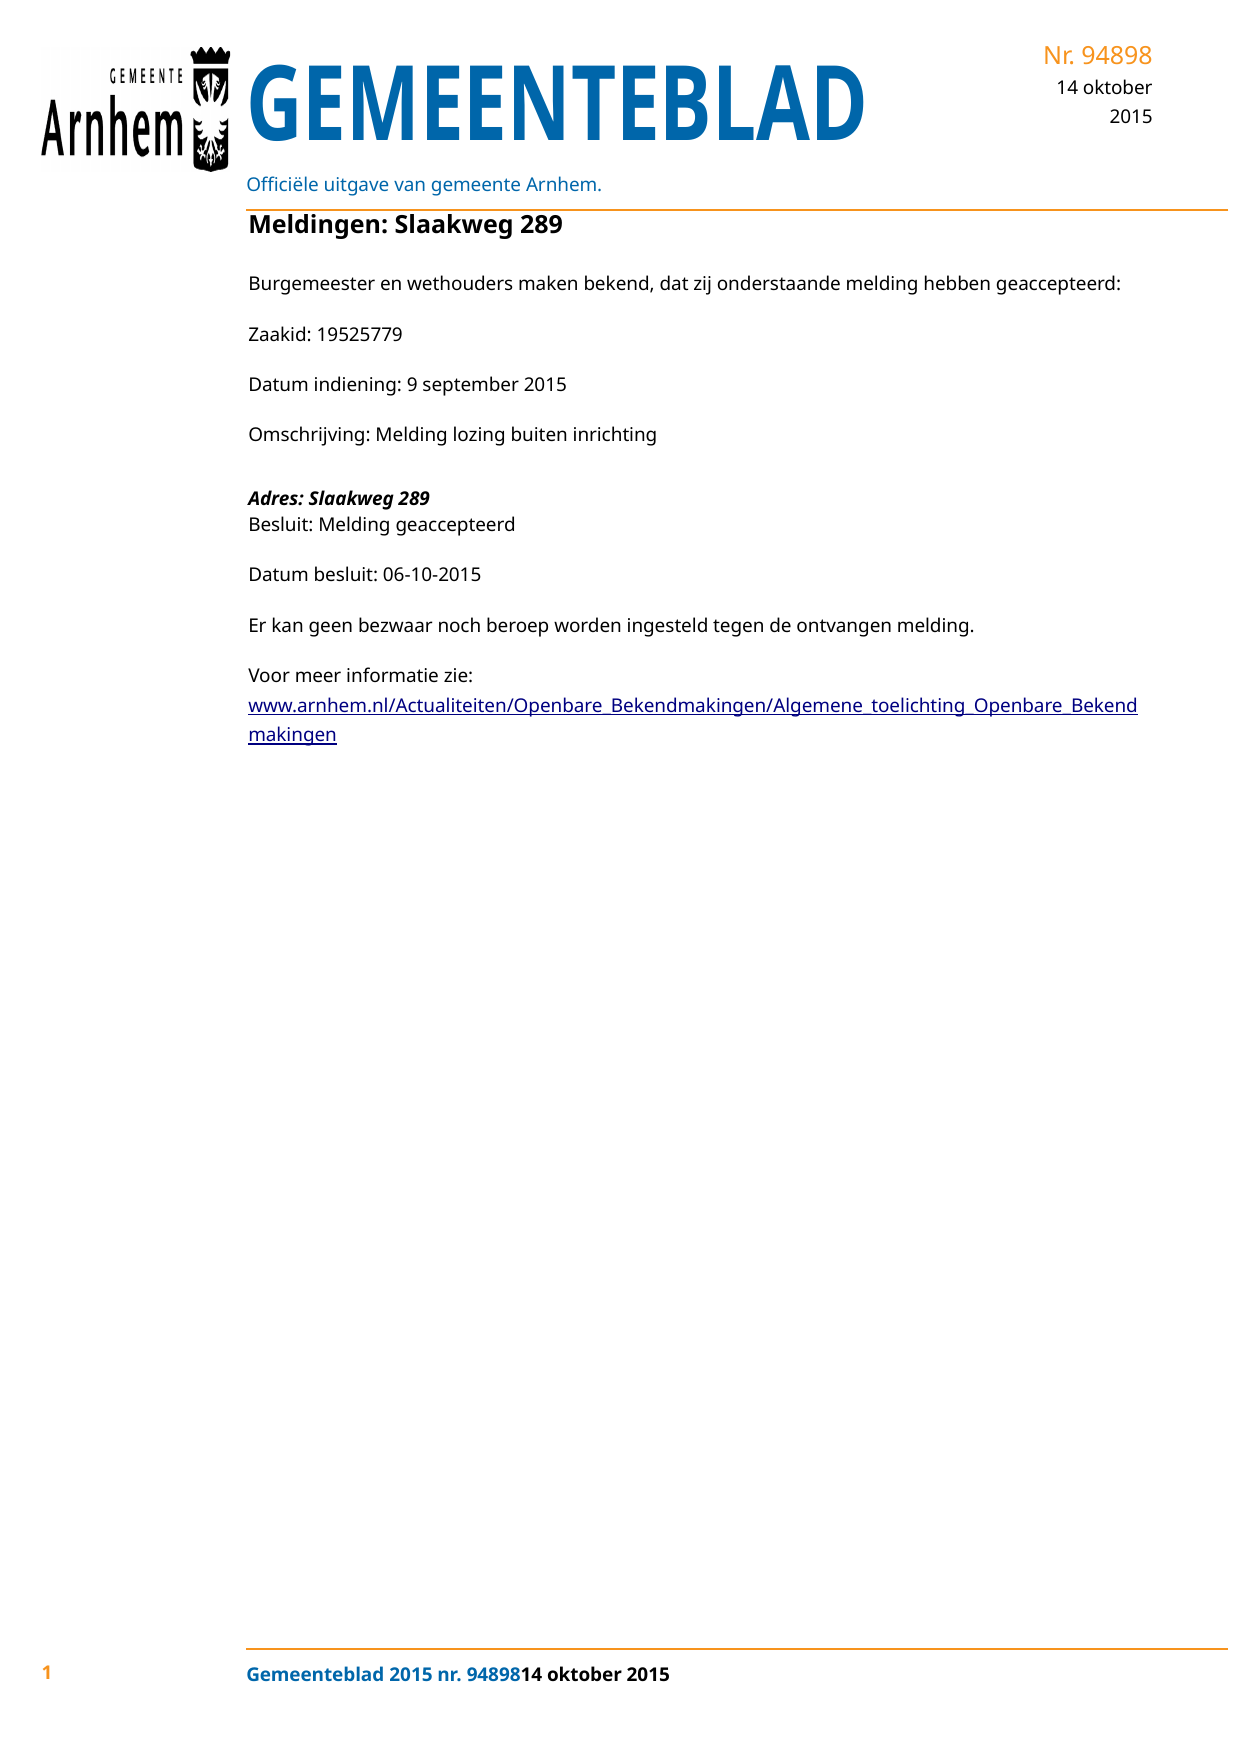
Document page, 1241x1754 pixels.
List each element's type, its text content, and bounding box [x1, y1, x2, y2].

text Er kan geen bezwaar noch beroep worden ingesteld tegen de ontvangen melding. [248, 612, 1152, 638]
text Datum indiening: 9 september 2015 [248, 371, 1152, 397]
text Burgemeester en wethouders maken bekend, dat zij onderstaande melding hebben geaccepteerd: [248, 270, 1152, 296]
text Meldingen: Slaakweg 289 [248, 211, 1152, 241]
text Adres: Slaakweg 289 [248, 486, 1152, 511]
text Zaakid: 19525779 [248, 321, 1152, 346]
text Omschrijving: Melding lozing buiten inrichting [248, 422, 1152, 447]
text Besluit: Melding geaccepteerd [248, 511, 1152, 537]
picture [41, 47, 231, 172]
text Datum besluit: 06-10-2015 [248, 562, 1152, 587]
text Voor meer informatie zie: www.arnhem.nl/Actualiteiten/Openbare_Bekendmakingen/Algemene_toelichting_Openbare_Bekendmakingen [248, 662, 1152, 747]
